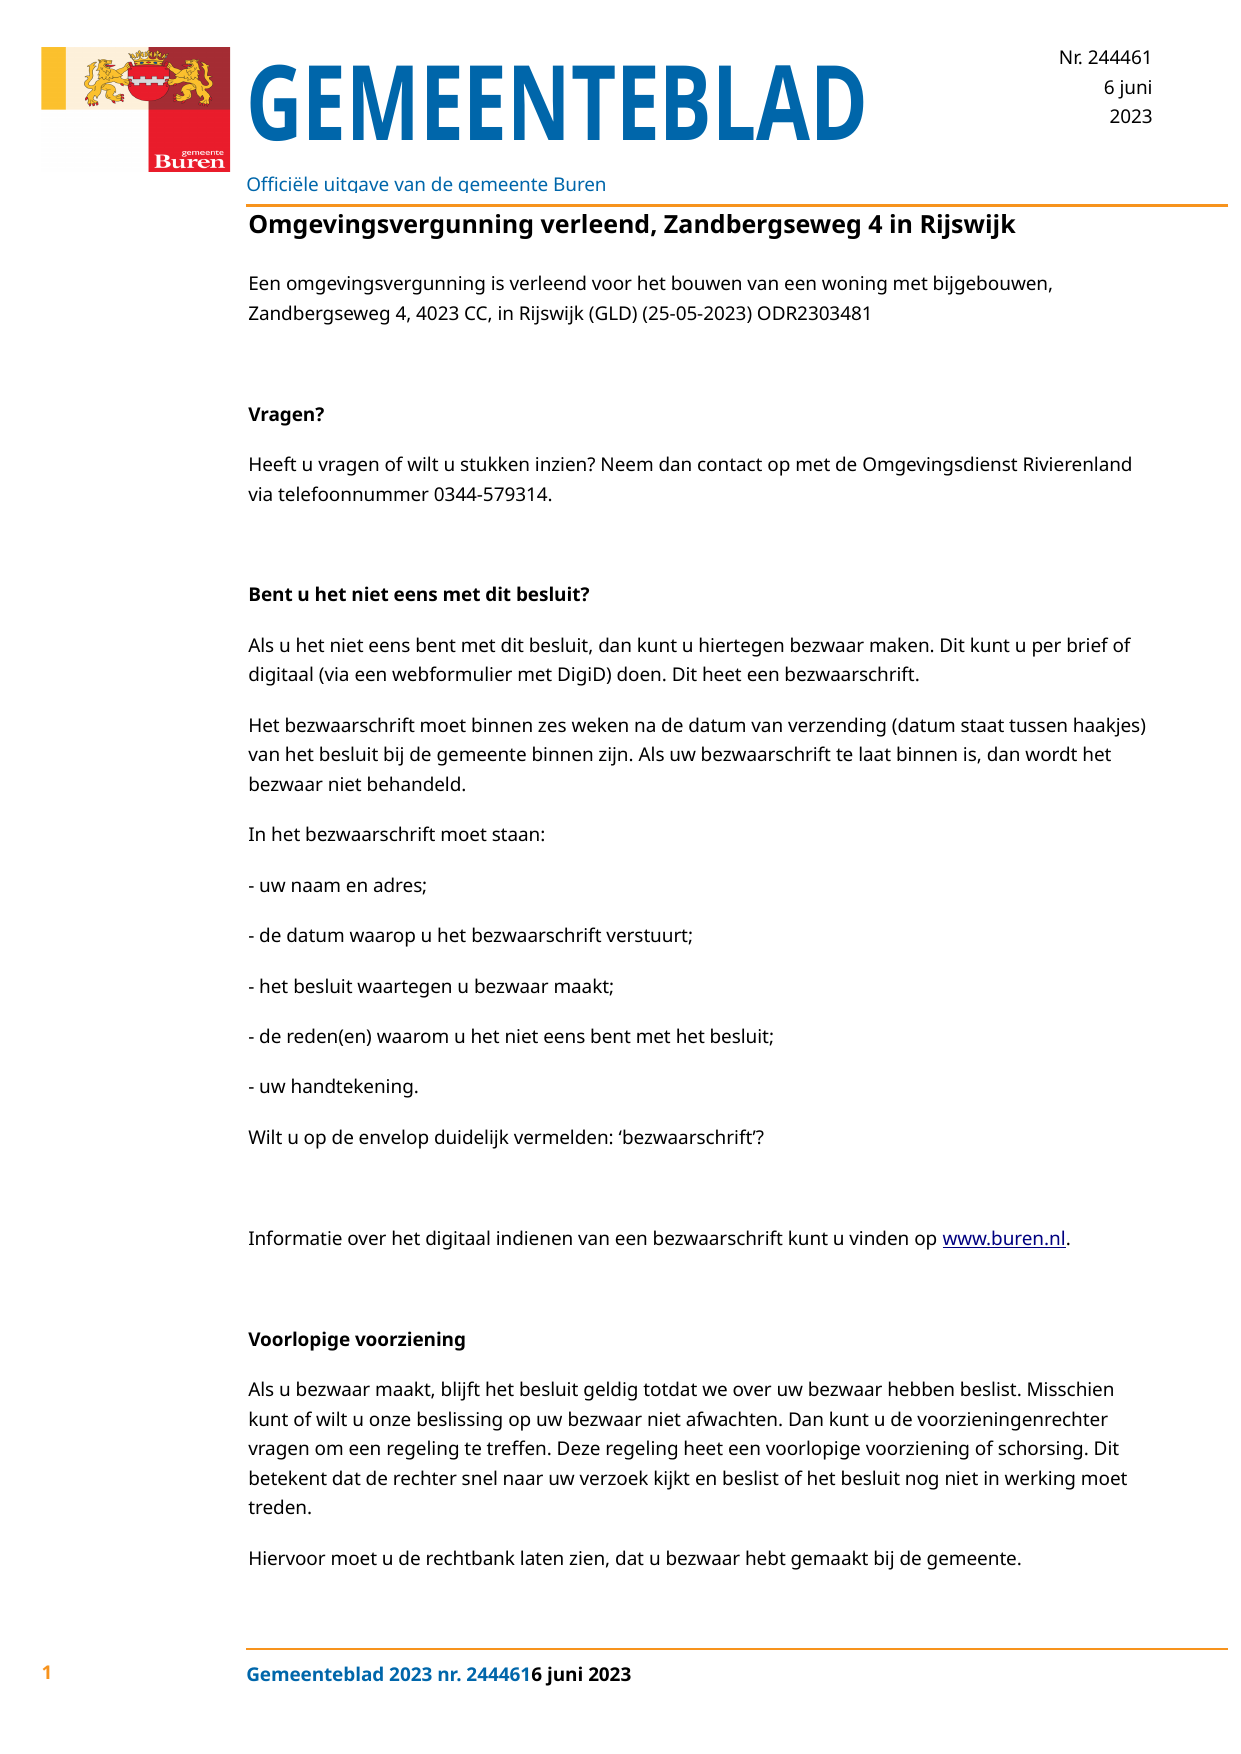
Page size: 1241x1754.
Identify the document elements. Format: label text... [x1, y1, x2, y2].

text Als u het niet eens bent met dit besluit, dan kunt u hiertegen bezwaar maken. Dit kunt u per brief of digitaal (via een webformulier met DigiD) doen. Dit heet een bezwaarschrift. [248, 632, 1152, 687]
text Bent u het niet eens met dit besluit? [248, 582, 1152, 607]
text Omgevingsvergunning verleend, Zandbergseweg 4 in Rijswijk [248, 207, 1152, 241]
text - de datum waarop u het bezwaarschrift verstuurt; [248, 922, 1152, 948]
picture [41, 47, 231, 172]
text Voorlopige voorziening [248, 1326, 1152, 1351]
text Wilt u op de envelop duidelijk vermelden: ‘bezwaarschrift’? [248, 1124, 1152, 1150]
text - uw handtekening. [248, 1074, 1152, 1099]
text Heeft u vragen of wilt u stukken inzien? Neem dan contact op met de Omgevingsdienst Rivierenland via telefoonnummer 0344-579314. [248, 451, 1152, 506]
text Een omgevingsvergunning is verleend voor het bouwen van een woning met bijgebouwen, Zandbergseweg 4, 4023 CC, in Rijswijk (GLD) (25-05-2023) ODR2303481 [248, 270, 1152, 326]
text Vragen? [248, 401, 1152, 426]
text Hiervoor moet u de rechtbank laten zien, dat u bezwaar hebt gemaakt bij de gemeente. [248, 1545, 1152, 1571]
text In het bezwaarschrift moet staan: [248, 822, 1152, 847]
text Informatie over het digitaal indienen van een bezwaarschrift kunt u vinden op www.buren.nl. [248, 1225, 1152, 1251]
text - het besluit waartegen u bezwaar maakt; [248, 973, 1152, 998]
text Het bezwaarschrift moet binnen zes weken na de datum van verzending (datum staat tussen haakjes) van het besluit bij de gemeente binnen zijn. Als uw bezwaarschrift te laat binnen is, dan wordt het bezwaar niet behandeld. [248, 712, 1152, 797]
text - de reden(en) waarom u het niet eens bent met het besluit; [248, 1023, 1152, 1049]
text - uw naam en adres; [248, 872, 1152, 898]
text Als u bezwaar maakt, blijft het besluit geldig totdat we over uw bezwaar hebben beslist. Misschien kunt of wilt u onze beslissing op uw bezwaar niet afwachten. Dan kunt u de voorzieningenrechter vragen om een regeling te treffen. Deze regeling heet een voorlopige voorziening of schorsing. Dit betekent dat de rechter snel naar uw verzoek kijkt en beslist of het besluit nog niet in werking moet treden. [248, 1376, 1152, 1520]
